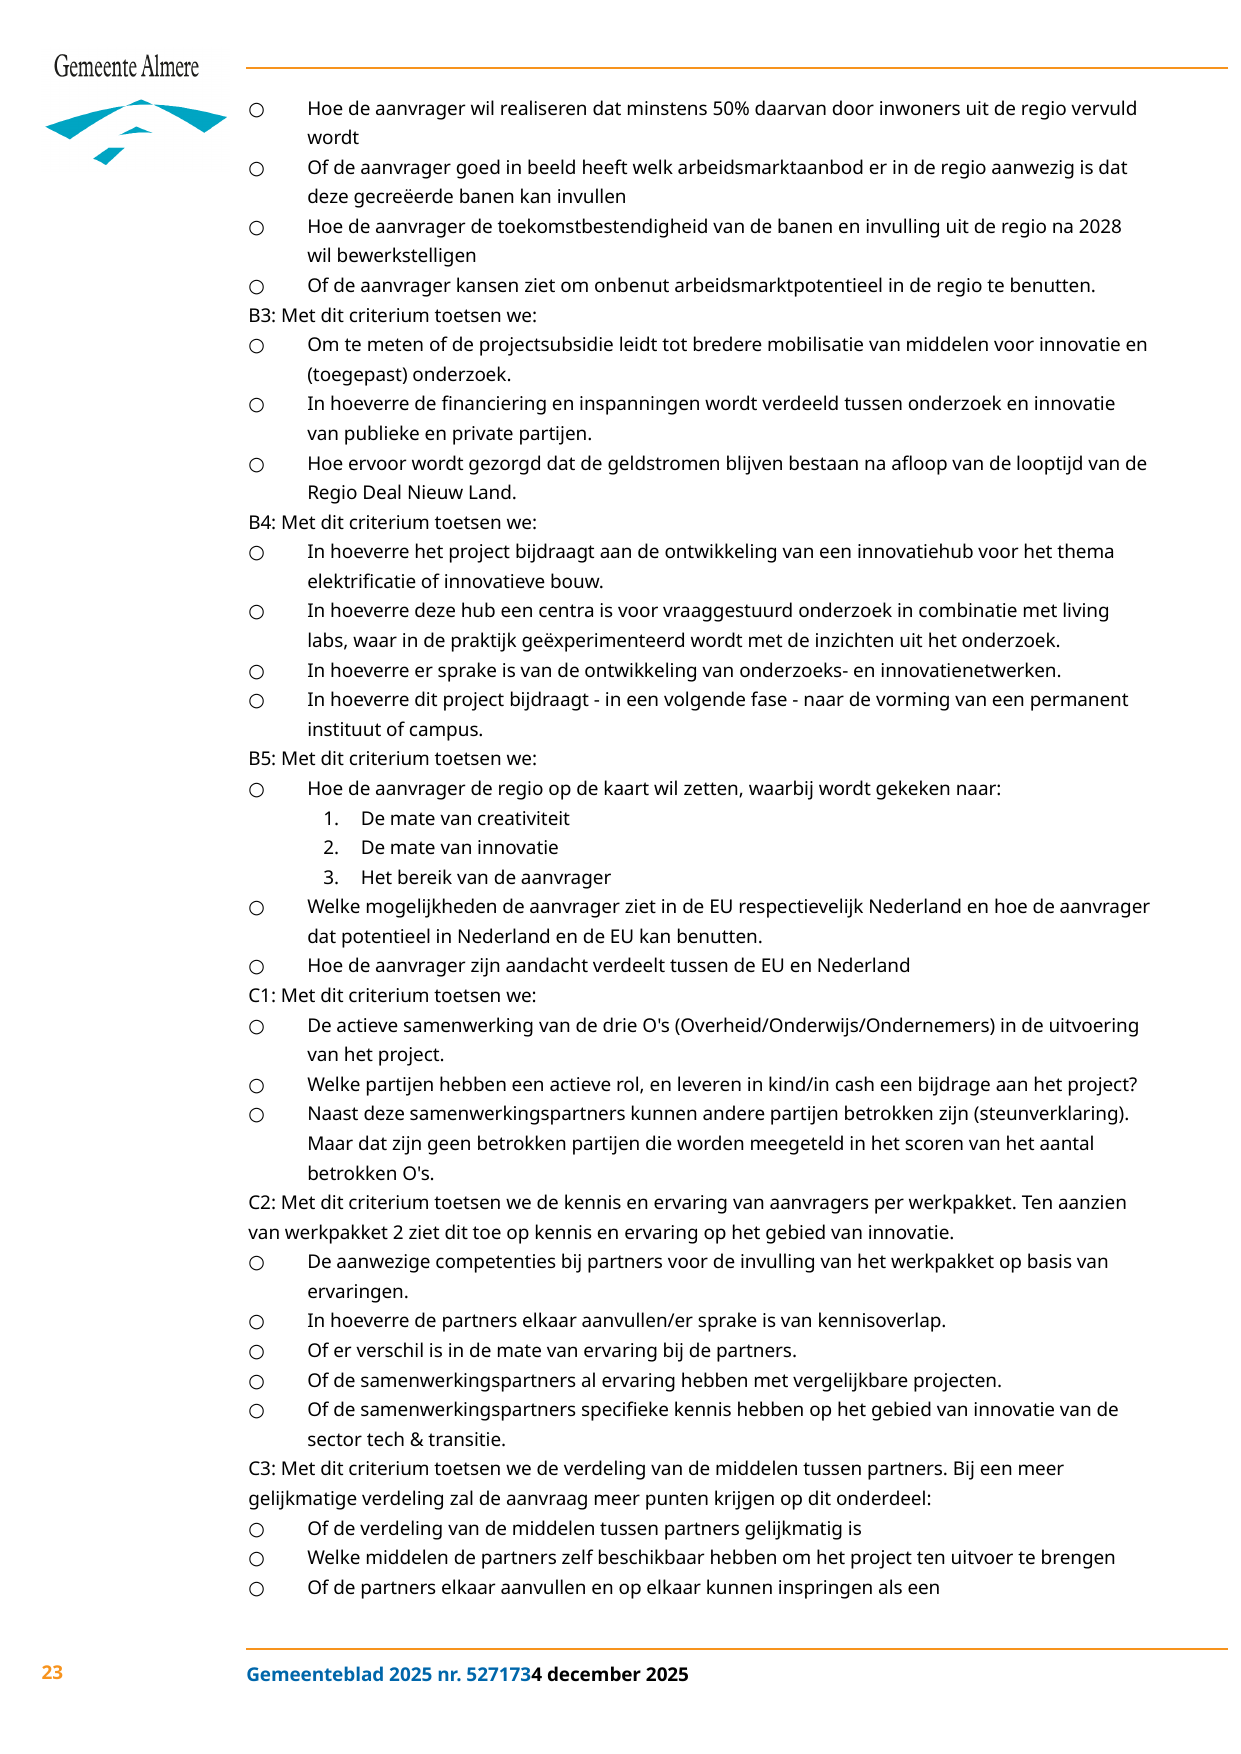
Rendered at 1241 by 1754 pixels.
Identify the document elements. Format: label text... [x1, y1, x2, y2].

list Hoe de aanvrager wil realiseren dat minstens 50% daarvan door inwoners uit de regio vervuld wordt [248, 95, 1152, 150]
picture [41, 47, 231, 172]
list Of de samenwerkingspartners specifieke kennis hebben op het gebied van innovatie van de sector tech & transitie. [248, 1396, 1152, 1452]
list Of de aanvrager goed in beeld heeft welk arbeidsmarktaanbod er in de regio aanwezig is dat deze gecreëerde banen kan invullen [248, 154, 1152, 209]
list Of de aanvrager kansen ziet om onbenut arbeidsmarktpotentieel in de regio te benutten. [248, 272, 1152, 298]
list In hoeverre deze hub een centra is voor vraaggestuurd onderzoek in combinatie met living labs, waar in de praktijk geëxperimenteerd wordt met de inzichten uit het onderzoek. [248, 598, 1152, 653]
list Hoe de aanvrager zijn aandacht verdeelt tussen de EU en Nederland [248, 953, 1152, 978]
text B4: Met dit criterium toetsen we: [248, 509, 1152, 535]
list De actieve samenwerking van de drie O's (Overheid/Onderwijs/Ondernemers) in de uitvoering van het project. [248, 1012, 1152, 1067]
list In hoeverre het project bijdraagt aan de ontwikkeling van een innovatiehub voor het thema elektrificatie of innovatieve bouw. [248, 538, 1152, 594]
list In hoeverre de financiering en inspanningen wordt verdeeld tussen onderzoek en innovatie van publieke en private partijen. [248, 391, 1152, 446]
list Om te meten of de projectsubsidie leidt tot bredere mobilisatie van middelen voor innovatie en (toegepast) onderzoek. [248, 331, 1152, 387]
list Hoe de aanvrager de toekomstbestendigheid van de banen en invulling uit de regio na 2028 wil bewerkstelligen [248, 213, 1152, 268]
list Hoe ervoor wordt gezorgd dat de geldstromen blijven bestaan na afloop van de looptijd van de Regio Deal Nieuw Land. [248, 450, 1152, 505]
list Of er verschil is in de mate van ervaring bij de partners. [248, 1337, 1152, 1363]
list Welke partijen hebben een actieve rol, en leveren in kind/in cash een bijdrage aan het project? [248, 1071, 1152, 1097]
list Het bereik van de aanvrager [323, 864, 1152, 890]
text C2: Met dit criterium toetsen we de kennis en ervaring van aanvragers per werkpakket. Ten aanzien van werkpakket 2 ziet dit toe op kennis en ervaring op het gebied van innovatie. [248, 1189, 1152, 1245]
list Naast deze samenwerkingspartners kunnen andere partijen betrokken zijn (steunverklaring). Maar dat zijn geen betrokken partijen die worden meegeteld in het scoren van het aantal betrokken O's. [248, 1101, 1152, 1186]
text B5: Met dit criterium toetsen we: [248, 746, 1152, 771]
list Welke middelen de partners zelf beschikbaar hebben om het project ten uitvoer te brengen [248, 1544, 1152, 1570]
list De mate van innovatie [323, 834, 1152, 860]
list Of de verdeling van de middelen tussen partners gelijkmatig is [248, 1515, 1152, 1541]
list Welke mogelijkheden de aanvrager ziet in de EU respectievelijk Nederland en hoe de aanvrager dat potentieel in Nederland en de EU kan benutten. [248, 893, 1152, 949]
list Of de samenwerkingspartners al ervaring hebben met vergelijkbare projecten. [248, 1367, 1152, 1393]
list Hoe de aanvrager de regio op de kaart wil zetten, waarbij wordt gekeken naar: [248, 775, 1152, 801]
text B3: Met dit criterium toetsen we: [248, 302, 1152, 328]
list In hoeverre dit project bijdraagt - in een volgende fase - naar de vorming van een permanent instituut of campus. [248, 686, 1152, 742]
text C3: Met dit criterium toetsen we de verdeling van de middelen tussen partners. Bij een meer gelijkmatige verdeling zal de aanvraag meer punten krijgen op dit onderdeel: [248, 1456, 1152, 1511]
list Of de partners elkaar aanvullen en op elkaar kunnen inspringen als een [248, 1574, 1152, 1600]
list De mate van creativiteit [323, 805, 1152, 831]
list In hoeverre de partners elkaar aanvullen/er sprake is van kennisoverlap. [248, 1308, 1152, 1333]
text C1: Met dit criterium toetsen we: [248, 982, 1152, 1008]
list In hoeverre er sprake is van de ontwikkeling van onderzoeks- en innovatienetwerken. [248, 657, 1152, 683]
list De aanwezige competenties bij partners voor de invulling van het werkpakket op basis van ervaringen. [248, 1248, 1152, 1304]
